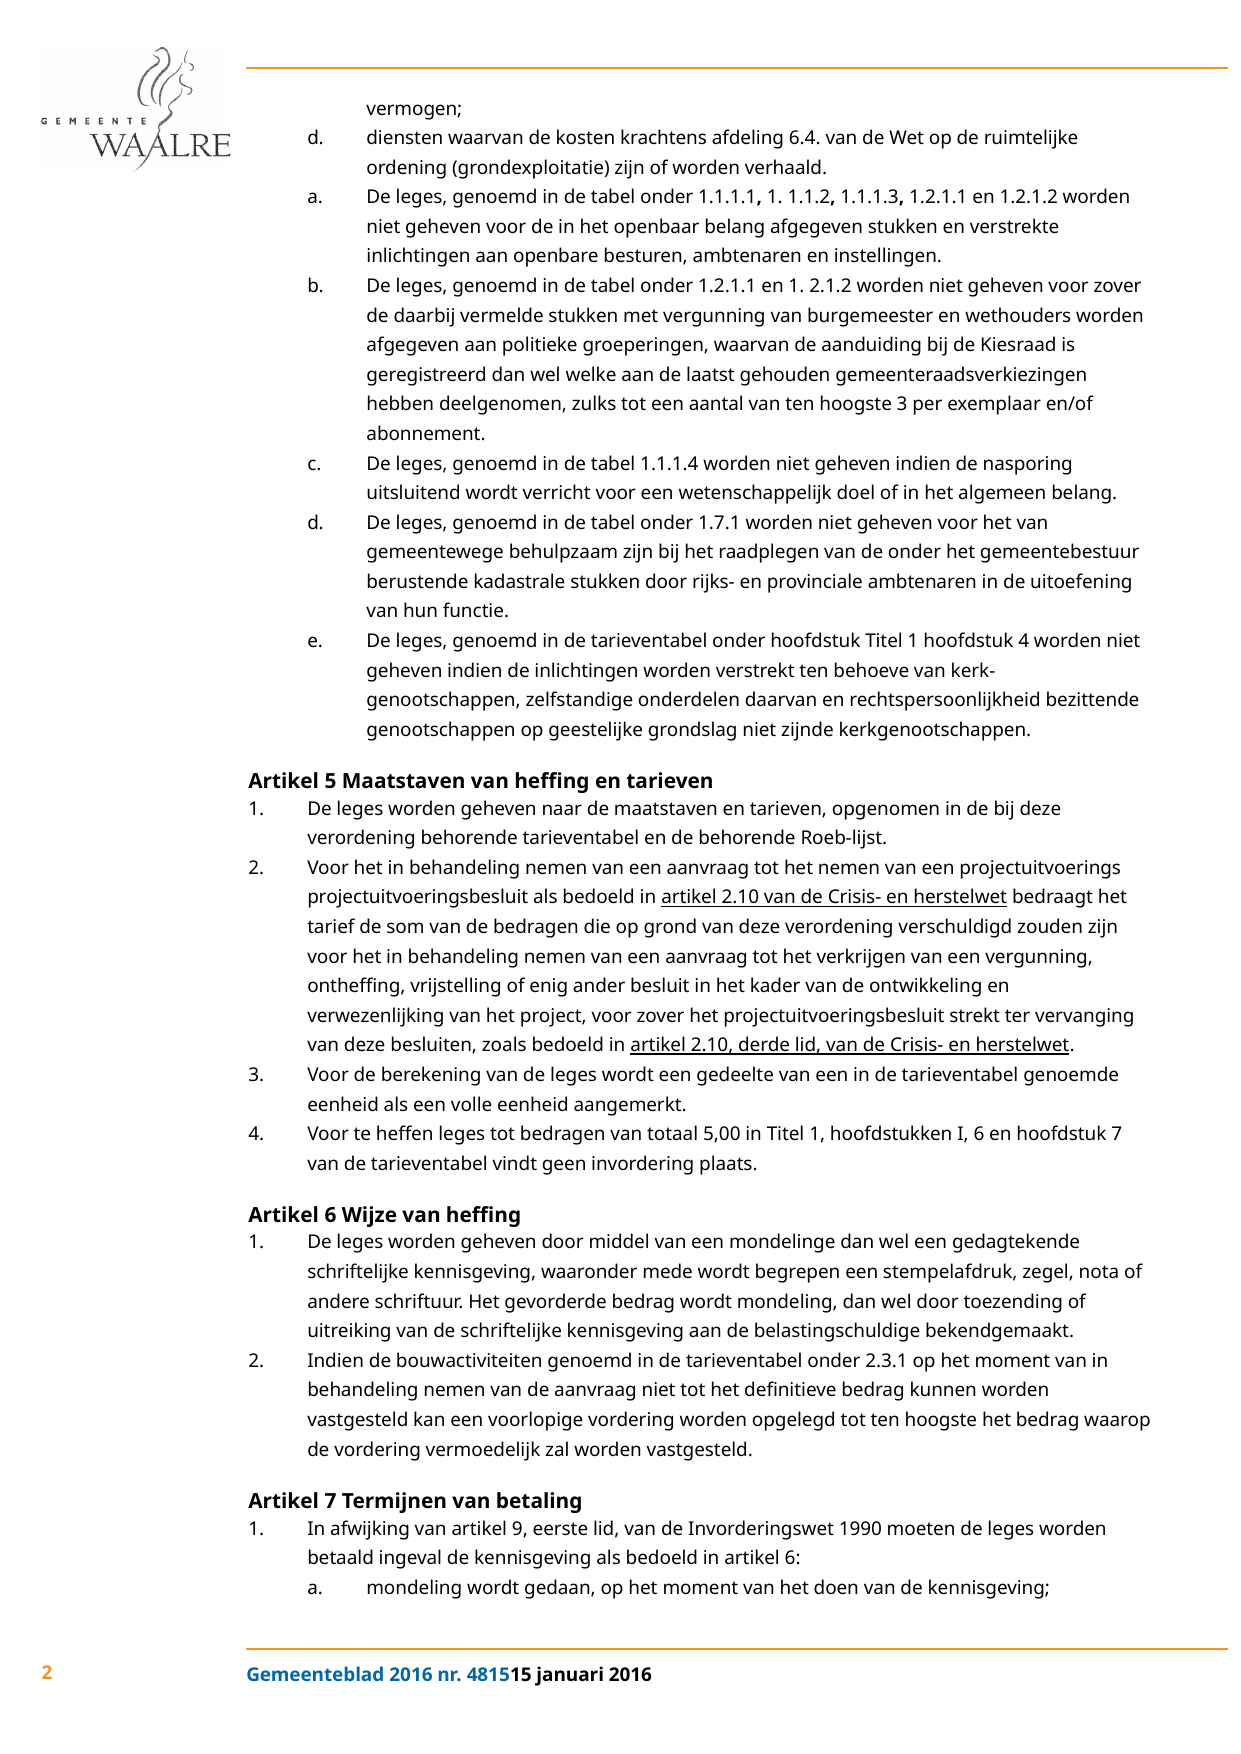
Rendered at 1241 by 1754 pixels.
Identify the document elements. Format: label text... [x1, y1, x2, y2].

list Voor de berekening van de leges wordt een gedeelte van een in de tarieventabel genoemde eenheid als een volle eenheid aangemerkt. [248, 1061, 1152, 1116]
list De leges worden geheven door middel van een mondelinge dan wel een gedagtekende schriftelijke kennisgeving, waaronder mede wordt begrepen een stempelafdruk, zegel, nota of andere schriftuur. Het gevorderde bedrag wordt mondeling, dan wel door toezending of uitreiking van de schriftelijke kennisgeving aan de belastingschuldige bekendgemaakt. [248, 1229, 1152, 1343]
list De leges worden geheven naar de maatstaven en tarieven, opgenomen in de bij deze verordening behorende tarieventabel en de behorende Roeb-lijst. [248, 795, 1152, 850]
list mondeling wordt gedaan, op het moment van het doen van de kennisgeving; [307, 1574, 1152, 1599]
list De leges, genoemd in de tabel onder 1.2.1.1 en 1. 2.1.2 worden niet geheven voor zover de daarbij vermelde stukken met vergunning van burgemeester en wethouders worden afgegeven aan politieke groeperingen, waarvan de aanduiding bij de Kiesraad is geregistreerd dan wel welke aan de laatst gehouden gemeenteraadsverkiezingen hebben deelgenomen, zulks tot een aantal van ten hoogste 3 per exemplaar en/of abonnement. [307, 272, 1152, 446]
list De leges, genoemd in de tarieventabel onder hoofdstuk Titel 1 hoofdstuk 4 worden niet geheven indien de inlichtingen worden verstrekt ten behoeve van kerk- genootschappen, zelfstandige onderdelen daarvan en rechtspersoonlijkheid bezittende genootschappen op geestelijke grondslag niet zijnde kerkgenootschappen. [307, 627, 1152, 742]
list Indien de bouwactiviteiten genoemd in de tarieventabel onder 2.3.1 op het moment van in behandeling nemen van de aanvraag niet tot het definitieve bedrag kunnen worden vastgesteld kan een voorlopige vordering worden opgelegd tot ten hoogste het bedrag waarop de vordering vermoedelijk zal worden vastgesteld. [248, 1347, 1152, 1462]
text Artikel 5 Maatstaven van heffing en tarieven [248, 766, 1152, 795]
list De leges, genoemd in de tabel 1.1.1.4 worden niet geheven indien de nasporing uitsluitend wordt verricht voor een wetenschappelijk doel of in het algemeen belang. [307, 450, 1152, 505]
text Artikel 6 Wijze van heffing [248, 1200, 1152, 1229]
list De leges, genoemd in de tabel onder 1.1.1.1, 1. 1.1.2, 1.1.1.3, 1.2.1.1 en 1.2.1.2 worden niet geheven voor de in het openbaar belang afgegeven stukken en verstrekte inlichtingen aan openbare besturen, ambtenaren en instellingen. [307, 183, 1152, 268]
text Artikel 7 Termijnen van betaling [248, 1486, 1152, 1515]
list Voor het in behandeling nemen van een aanvraag tot het nemen van een projectuitvoerings projectuitvoeringsbesluit als bedoeld in artikel 2.10 van de Crisis- en herstelwet bedraagt het tarief de som van de bedragen die op grond van deze verordening verschuldigd zouden zijn voor het in behandeling nemen van een aanvraag tot het verkrijgen van een vergunning, ontheffing, vrijstelling of enig ander besluit in het kader van de ontwikkeling en verwezenlijking van het project, voor zover het projectuitvoeringsbesluit strekt ter vervanging van deze besluiten, zoals bedoeld in artikel 2.10, derde lid, van de Crisis- en herstelwet. [248, 854, 1152, 1057]
picture [41, 47, 231, 172]
list vermogen; [307, 95, 1152, 121]
list diensten waarvan de kosten krachtens afdeling 6.4. van de Wet op de ruimtelijke ordening (grondexploitatie) zijn of worden verhaald. [307, 124, 1152, 180]
list De leges, genoemd in de tabel onder 1.7.1 worden niet geheven voor het van gemeentewege behulpzaam zijn bij het raadplegen van de onder het gemeentebestuur berustende kadastrale stukken door rijks- en provinciale ambtenaren in de uitoefening van hun functie. [307, 509, 1152, 623]
list Voor te heffen leges tot bedragen van totaal 5,00 in Titel 1, hoofdstukken I, 6 en hoofdstuk 7 van de tarieventabel vindt geen invordering plaats. [248, 1120, 1152, 1176]
list In afwijking van artikel 9, eerste lid, van de Invorderingswet 1990 moeten de leges worden betaald ingeval de kennisgeving als bedoeld in artikel 6: [248, 1515, 1152, 1570]
